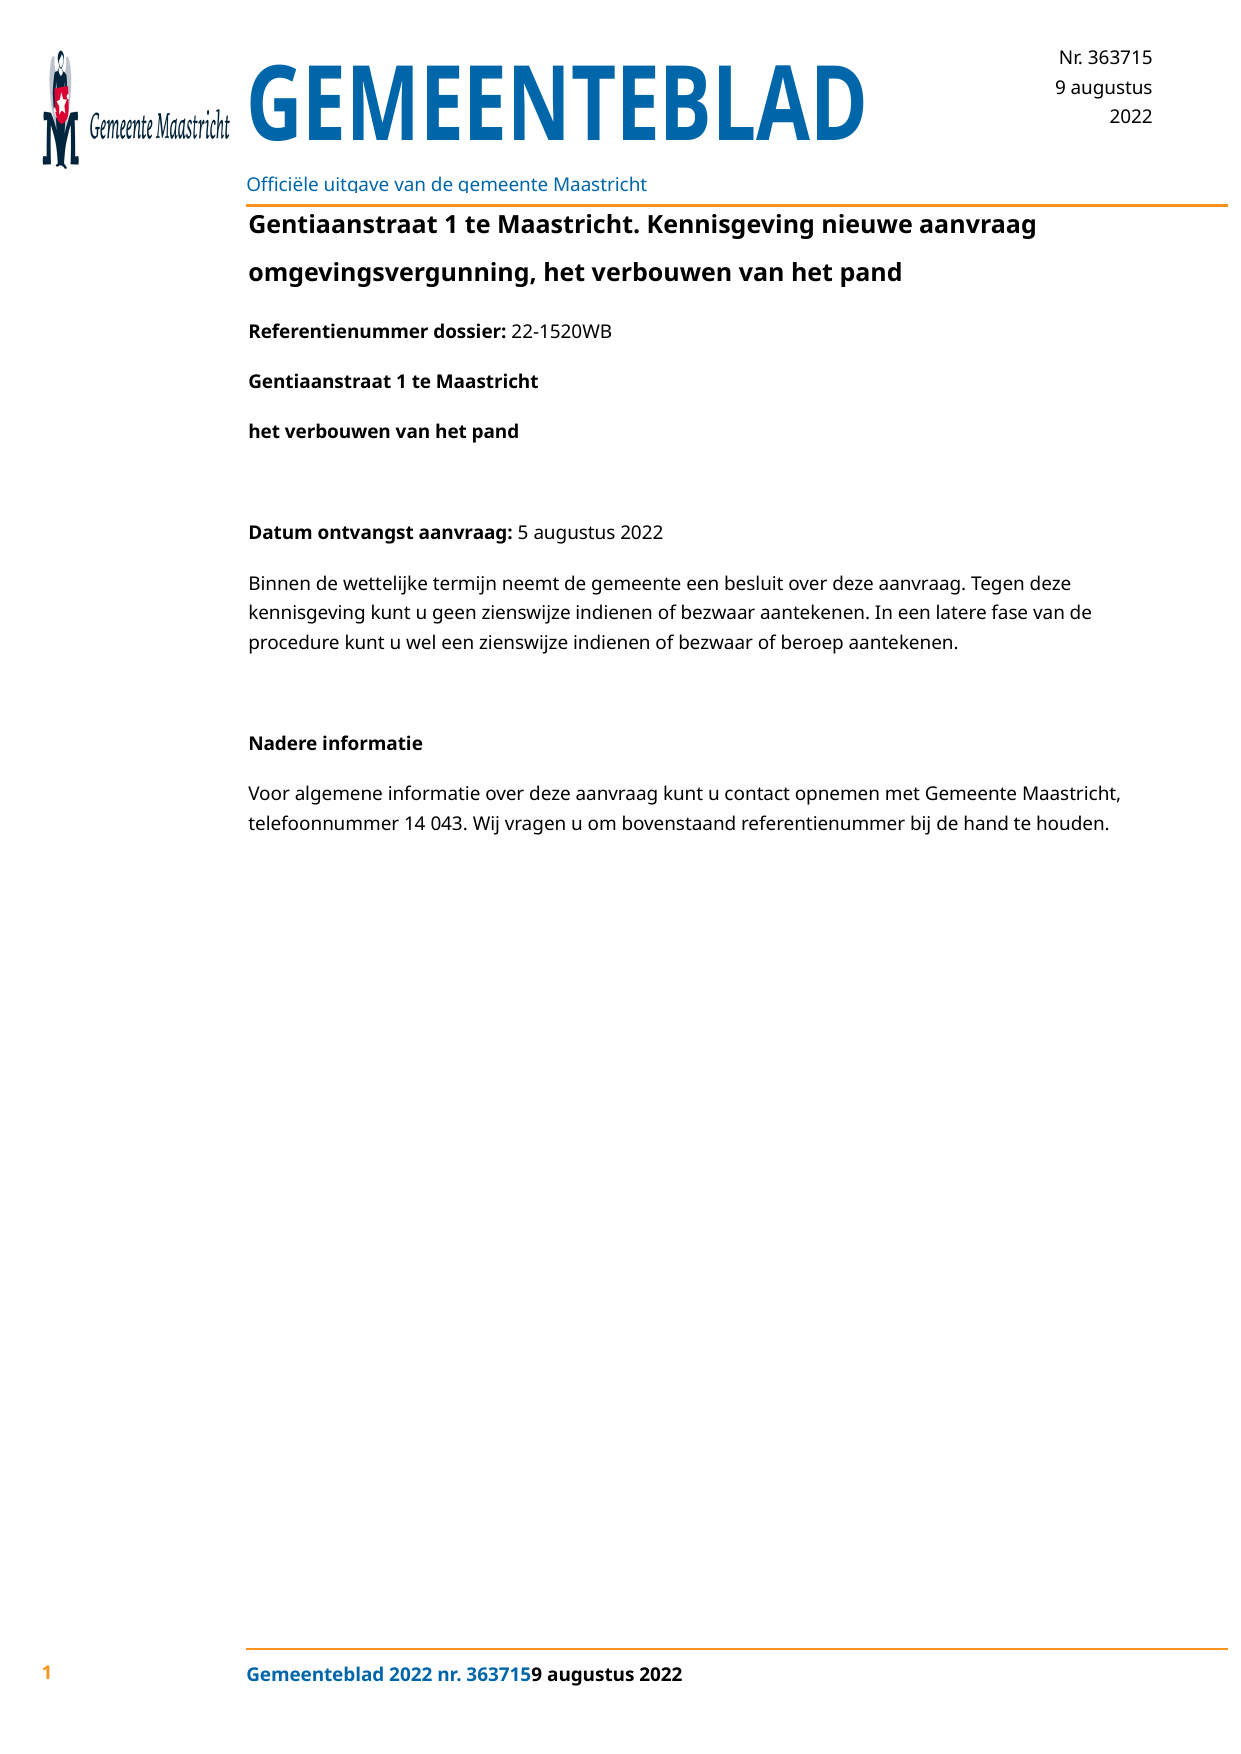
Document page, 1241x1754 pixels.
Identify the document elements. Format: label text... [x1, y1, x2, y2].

text Gentiaanstraat 1 te Maastricht. Kennisgeving nieuwe aanvraag omgevingsvergunning, het verbouwen van het pand [248, 207, 1152, 288]
text Datum ontvangst aanvraag: 5 augustus 2022 [248, 519, 1152, 545]
picture [41, 47, 231, 172]
text Referentienummer dossier: 22-1520WB [248, 318, 1152, 344]
text het verbouwen van het pand [248, 419, 1152, 444]
text Gentiaanstraat 1 te Maastricht [248, 368, 1152, 394]
text Nadere informatie [248, 730, 1152, 756]
text Binnen de wettelijke termijn neemt de gemeente een besluit over deze aanvraag. Tegen deze kennisgeving kunt u geen zienswijze indienen of bezwaar aantekenen. In een latere fase van de procedure kunt u wel een zienswijze indienen of bezwaar of beroep aantekenen. [248, 570, 1152, 655]
text Voor algemene informatie over deze aanvraag kunt u contact opnemen met Gemeente Maastricht, telefoonnummer 14 043. Wij vragen u om bovenstaand referentienummer bij de hand te houden. [248, 780, 1152, 836]
